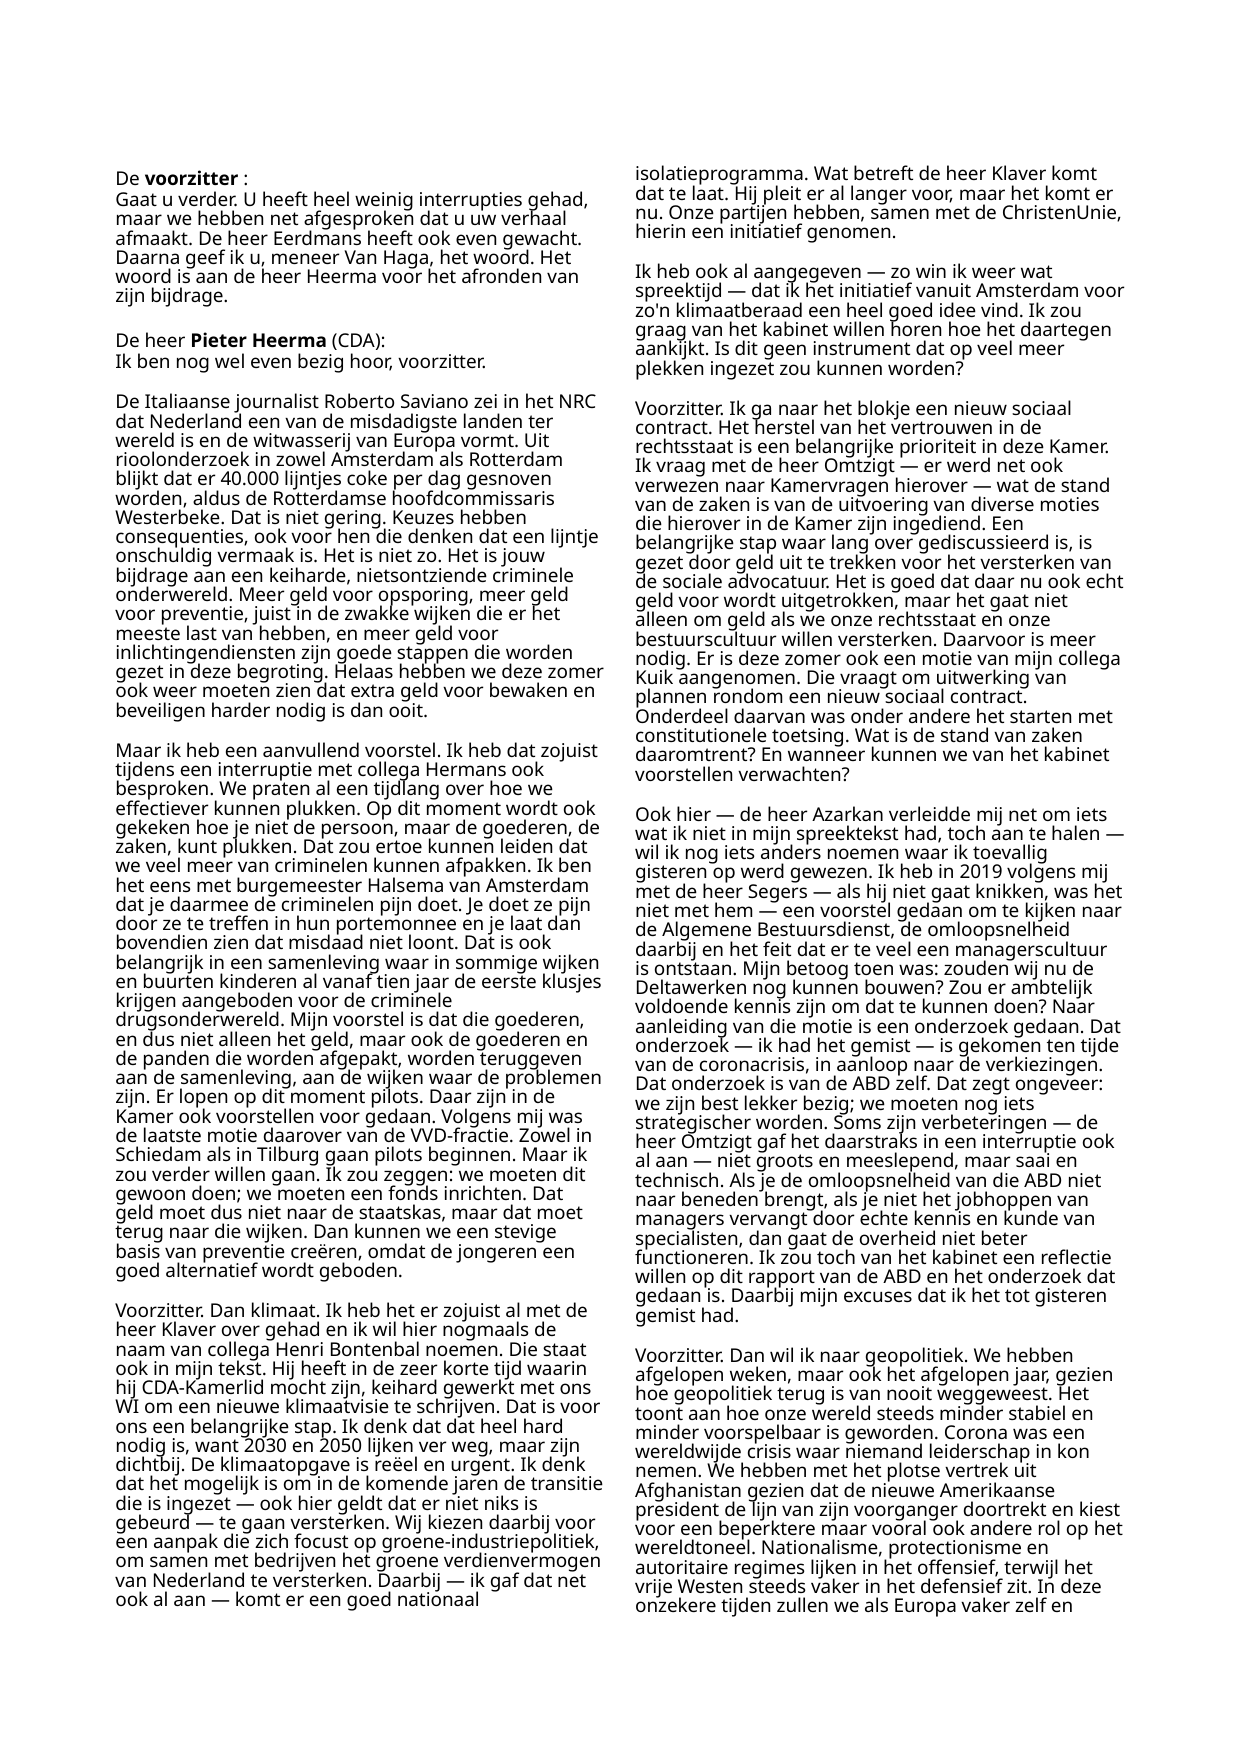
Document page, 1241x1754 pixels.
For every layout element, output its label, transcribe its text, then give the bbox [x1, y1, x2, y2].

text Ook hier — de heer Azarkan verleidde mij net om iets wat ik niet in mijn spreektekst had, toch aan te halen — wil ik nog iets anders noemen waar ik toevallig gisteren op werd gewezen. Ik heb in 2019 volgens mij met de heer Segers — als hij niet gaat knikken, was het niet met hem — een voorstel gedaan om te kijken naar de Algemene Bestuursdienst, de omloopsnelheid daarbij en het feit dat er te veel een managerscultuur is ontstaan. Mijn betoog toen was: zouden wij nu de Deltawerken nog kunnen bouwen? Zou er ambtelijk voldoende kennis zijn om dat te kunnen doen? Naar aanleiding van die motie is een onderzoek gedaan. Dat onderzoek — ik had het gemist — is gekomen ten tijde van de coronacrisis, in aanloop naar de verkiezingen. Dat onderzoek is van de ABD zelf. Dat zegt ongeveer: we zijn best lekker bezig; we moeten nog iets strategischer worden. Soms zijn verbeteringen — de heer Omtzigt gaf het daarstraks in een interruptie ook al aan — niet groots en meeslepend, maar saai en technisch. Als je de omloopsnelheid van die ABD niet naar beneden brengt, als je niet het jobhoppen van managers vervangt door echte kennis en kunde van specialisten, dan gaat de overheid niet beter functioneren. Ik zou toch van het kabinet een reflectie willen op dit rapport van de ABD en het onderzoek dat gedaan is. Daarbij mijn excuses dat ik het tot gisteren gemist had. [635, 806, 1125, 1326]
text Voorzitter. Dan klimaat. Ik heb het er zojuist al met de heer Klaver over gehad en ik wil hier nogmaals de naam van collega Henri Bontenbal noemen. Die staat ook in mijn tekst. Hij heeft in de zeer korte tijd waarin hij CDA-Kamerlid mocht zijn, keihard gewerkt met ons WI om een nieuwe klimaatvisie te schrijven. Dat is voor ons een belangrijke stap. Ik denk dat dat heel hard nodig is, want 2030 en 2050 lijken ver weg, maar zijn dichtbij. De klimaatopgave is reëel en urgent. Ik denk dat het mogelijk is om in de komende jaren de transitie die is ingezet — ook hier geldt dat er niet niks is gebeurd — te gaan versterken. Wij kiezen daarbij voor een aanpak die zich focust op groene-industriepolitiek, om samen met bedrijven het groene verdienvermogen van Nederland te versterken. Daarbij — ik gaf dat net ook al aan — komt er een goed nationaal [115, 1302, 605, 1610]
text Ik ben nog wel even bezig hoor, voorzitter. [115, 353, 605, 373]
text De Italiaanse journalist Roberto Saviano zei in het NRC dat Nederland een van de misdadigste landen ter wereld is en de witwasserij van Europa vormt. Uit rioolonderzoek in zowel Amsterdam als Rotterdam blijkt dat er 40.000 lijntjes coke per dag gesnoven worden, aldus de Rotterdamse hoofdcommissaris Westerbeke. Dat is niet gering. Keuzes hebben consequenties, ook voor hen die denken dat een lijntje onschuldig vermaak is. Het is niet zo. Het is jouw bijdrage aan een keiharde, nietsontziende criminele onderwereld. Meer geld voor opsporing, meer geld voor preventie, juist in de zwakke wijken die er het meeste last van hebben, en meer geld voor inlichtingendiensten zijn goede stappen die worden gezet in deze begroting. Helaas hebben we deze zomer ook weer moeten zien dat extra geld voor bewaken en beveiligen harder nodig is dan ooit. [115, 393, 605, 721]
text isolatieprogramma. Wat betreft de heer Klaver komt dat te laat. Hij pleit er al langer voor, maar het komt er nu. Onze partijen hebben, samen met de ChristenUnie, hierin een initiatief genomen. [635, 165, 1125, 242]
text De voorzitter : [115, 165, 605, 191]
text Voorzitter. Dan wil ik naar geopolitiek. We hebben afgelopen weken, maar ook het afgelopen jaar, gezien hoe geopolitiek terug is van nooit weggeweest. Het toont aan hoe onze wereld steeds minder stabiel en minder voorspelbaar is geworden. Corona was een wereldwijde crisis waar niemand leiderschap in kon nemen. We hebben met het plotse vertrek uit Afghanistan gezien dat de nieuwe Amerikaanse president de lijn van zijn voorganger doortrekt en kiest voor een beperktere maar vooral ook andere rol op het wereldtoneel. Nationalisme, protectionisme en autoritaire regimes lijken in het offensief, terwijl het vrije Westen steeds vaker in het defensief zit. In deze onzekere tijden zullen we als Europa vaker zelf en [635, 1347, 1125, 1616]
text Maar ik heb een aanvullend voorstel. Ik heb dat zojuist tijdens een interruptie met collega Hermans ook besproken. We praten al een tijdlang over hoe we effectiever kunnen plukken. Op dit moment wordt ook gekeken hoe je niet de persoon, maar de goederen, de zaken, kunt plukken. Dat zou ertoe kunnen leiden dat we veel meer van criminelen kunnen afpakken. Ik ben het eens met burgemeester Halsema van Amsterdam dat je daarmee de criminelen pijn doet. Je doet ze pijn door ze te treffen in hun portemonnee en je laat dan bovendien zien dat misdaad niet loont. Dat is ook belangrijk in een samenleving waar in sommige wijken en buurten kinderen al vanaf tien jaar de eerste klusjes krijgen aangeboden voor de criminele drugsonderwereld. Mijn voorstel is dat die goederen, en dus niet alleen het geld, maar ook de goederen en de panden die worden afgepakt, worden teruggeven aan de samenleving, aan de wijken waar de problemen zijn. Er lopen op dit moment pilots. Daar zijn in de Kamer ook voorstellen voor gedaan. Volgens mij was de laatste motie daarover van de VVD-fractie. Zowel in Schiedam als in Tilburg gaan pilots beginnen. Maar ik zou verder willen gaan. Ik zou zeggen: we moeten dit gewoon doen; we moeten een fonds inrichten. Dat geld moet dus niet naar de staatskas, maar dat moet terug naar die wijken. Dan kunnen we een stevige basis van preventie creëren, omdat de jongeren een goed alternatief wordt geboden. [115, 742, 605, 1281]
text Gaat u verder. U heeft heel weinig interrupties gehad, maar we hebben net afgesproken dat u uw verhaal afmaakt. De heer Eerdmans heeft ook even gewacht. Daarna geef ik u, meneer Van Haga, het woord. Het woord is aan de heer Heerma voor het afronden van zijn bijdrage. [115, 191, 605, 307]
text Ik heb ook al aangegeven — zo win ik weer wat spreektijd — dat ik het initiatief vanuit Amsterdam voor zo'n klimaatberaad een heel goed idee vind. Ik zou graag van het kabinet willen horen hoe het daartegen aankijkt. Is dit geen instrument dat op veel meer plekken ingezet zou kunnen worden? [635, 263, 1125, 379]
text Voorzitter. Ik ga naar het blokje een nieuw sociaal contract. Het herstel van het vertrouwen in de rechtsstaat is een belangrijke prioriteit in deze Kamer. Ik vraag met de heer Omtzigt — er werd net ook verwezen naar Kamervragen hierover — wat de stand van de zaken is van de uitvoering van diverse moties die hierover in de Kamer zijn ingediend. Een belangrijke stap waar lang over gediscussieerd is, is gezet door geld uit te trekken voor het versterken van de sociale advocatuur. Het is goed dat daar nu ook echt geld voor wordt uitgetrokken, maar het gaat niet alleen om geld als we onze rechtsstaat en onze bestuurscultuur willen versterken. Daarvoor is meer nodig. Er is deze zomer ook een motie van mijn collega Kuik aangenomen. Die vraagt om uitwerking van plannen rondom een nieuw sociaal contract. Onderdeel daarvan was onder andere het starten met constitutionele toetsing. Wat is de stand van zaken daaromtrent? En wanneer kunnen we van het kabinet voorstellen verwachten? [635, 399, 1125, 785]
text De heer Pieter Heerma (CDA): [115, 328, 605, 353]
